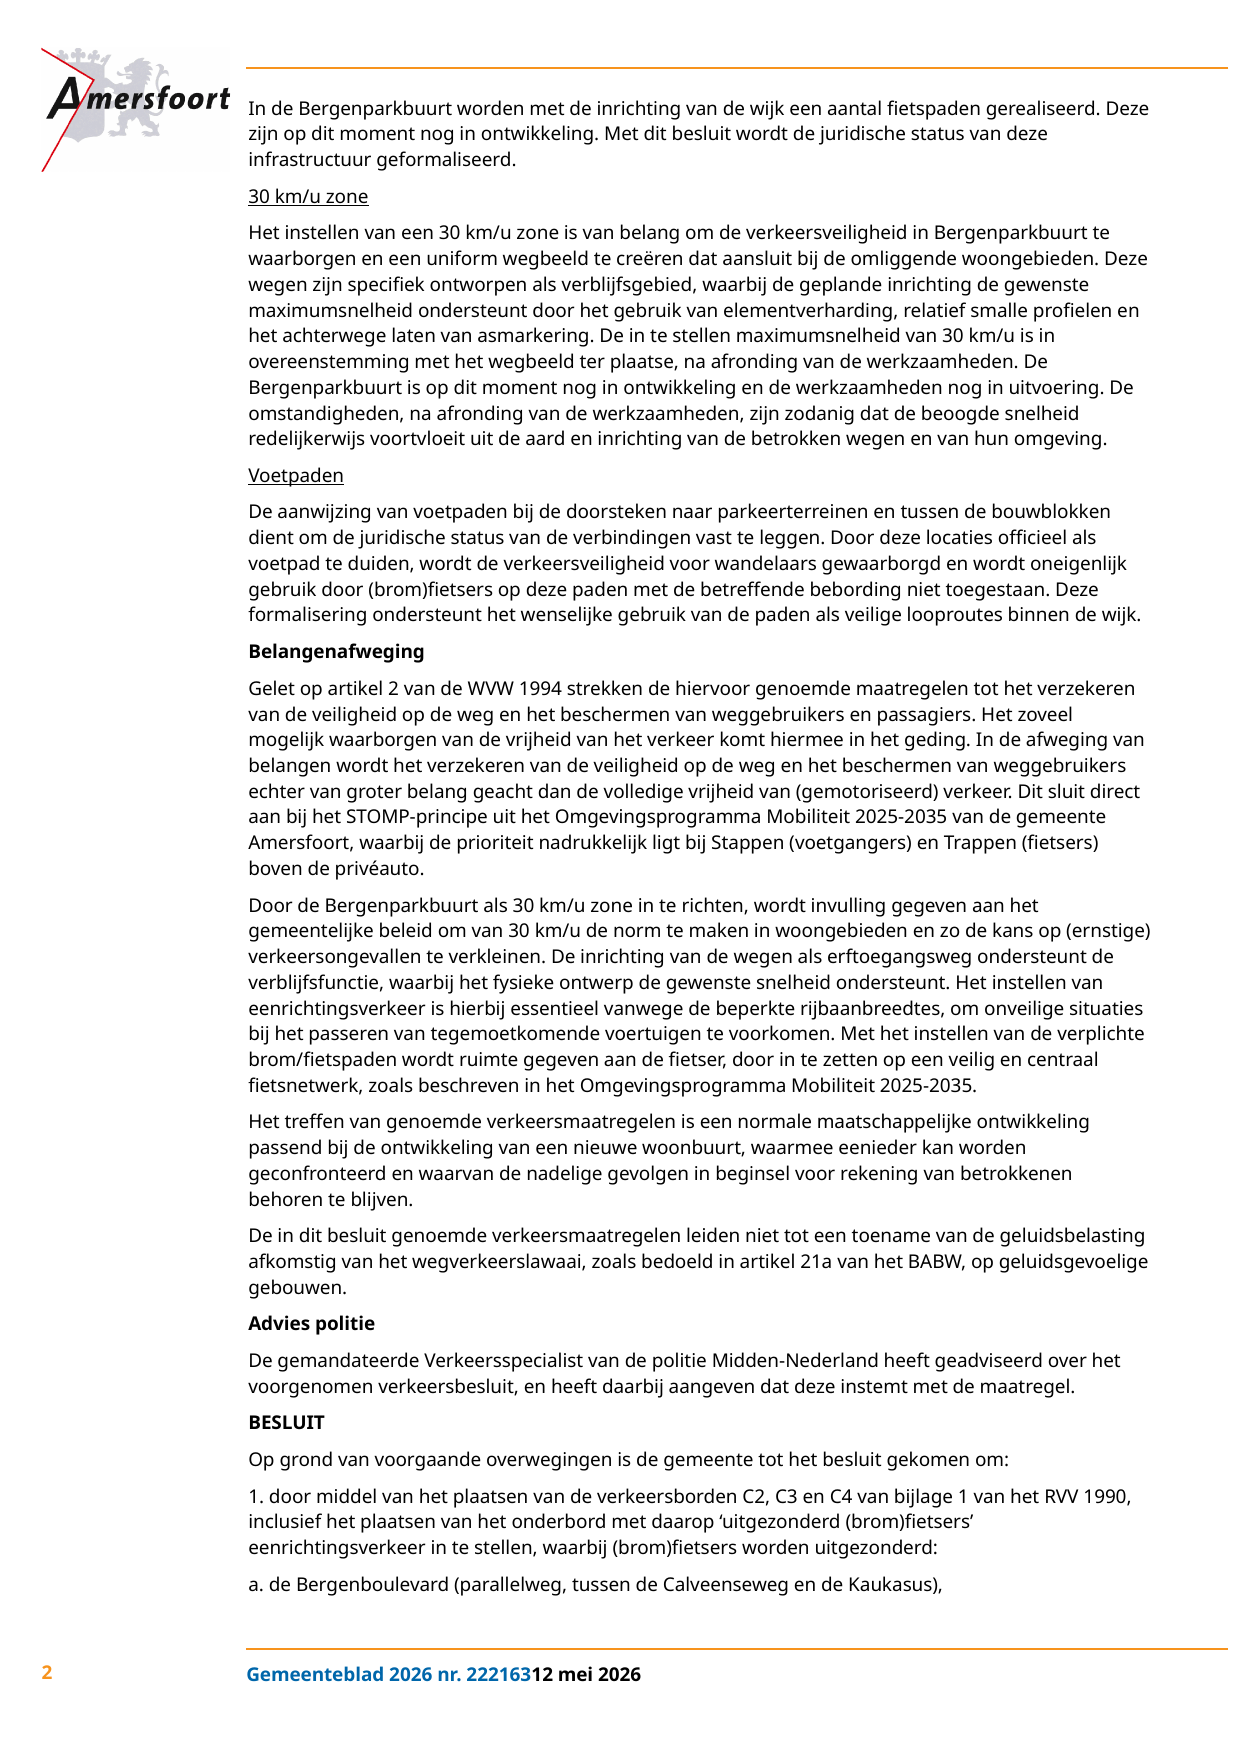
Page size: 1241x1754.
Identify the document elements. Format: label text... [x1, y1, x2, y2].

text Gelet op artikel 2 van de WVW 1994 strekken de hiervoor genoemde maatregelen tot het verzekeren van de veiligheid op de weg en het beschermen van weggebruikers en passagiers. Het zoveel mogelijk waarborgen van de vrijheid van het verkeer komt hiermee in het geding. In de afweging van belangen wordt het verzekeren van de veiligheid op de weg en het beschermen van weggebruikers echter van groter belang geacht dan de volledige vrijheid van (gemotoriseerd) verkeer. Dit sluit direct aan bij het STOMP-principe uit het Omgevingsprogramma Mobiliteit 2025-2035 van de gemeente Amersfoort, waarbij de prioriteit nadrukkelijk ligt bij Stappen (voetgangers) en Trappen (fietsers) boven de privéauto. [248, 675, 1152, 881]
text Op grond van voorgaande overwegingen is de gemeente tot het besluit gekomen om: [248, 1446, 1152, 1472]
text Door de Bergenparkbuurt als 30 km/u zone in te richten, wordt invulling gegeven aan het gemeentelijke beleid om van 30 km/u de norm te maken in woongebieden en zo de kans op (ernstige) verkeersongevallen te verkleinen. De inrichting van de wegen als erftoegangsweg ondersteunt de verblijfsfunctie, waarbij het fysieke ontwerp de gewenste snelheid ondersteunt. Het instellen van eenrichtingsverkeer is hierbij essentieel vanwege de beperkte rijbaanbreedtes, om onveilige situaties bij het passeren van tegemoetkomende voertuigen te voorkomen. Met het instellen van de verplichte brom/fietspaden wordt ruimte gegeven aan de fietser, door in te zetten op een veilig en centraal fietsnetwerk, zoals beschreven in het Omgevingsprogramma Mobiliteit 2025-2035. [248, 892, 1152, 1098]
text De in dit besluit genoemde verkeersmaatregelen leiden niet tot een toename van de geluidsbelasting afkomstig van het wegverkeerslawaai, zoals bedoeld in artikel 21a van het BABW, op geluidsgevoelige gebouwen. [248, 1222, 1152, 1299]
text Het instellen van een 30 km/u zone is van belang om de verkeersveiligheid in Bergenparkbuurt te waarborgen en een uniform wegbeeld te creëren dat aansluit bij de omliggende woongebieden. Deze wegen zijn specifiek ontworpen als verblijfsgebied, waarbij de geplande inrichting de gewenste maximumsnelheid ondersteunt door het gebruik van elementverharding, relatief smalle profielen en het achterwege laten van asmarkering. De in te stellen maximumsnelheid van 30 km/u is in overeenstemming met het wegbeeld ter plaatse, na afronding van de werkzaamheden. De Bergenparkbuurt is op dit moment nog in ontwikkeling en de werkzaamheden nog in uitvoering. De omstandigheden, na afronding van de werkzaamheden, zijn zodanig dat de beoogde snelheid redelijkerwijs voortvloeit uit de aard en inrichting van de betrokken wegen en van hun omgeving. [248, 219, 1152, 451]
text In de Bergenparkbuurt worden met de inrichting van de wijk een aantal fietspaden gerealiseerd. Deze zijn op dit moment nog in ontwikkeling. Met dit besluit wordt de juridische status van deze infrastructuur geformaliseerd. [248, 95, 1152, 172]
text Belangenafweging [248, 638, 1152, 664]
text Het treffen van genoemde verkeersmaatregelen is een normale maatschappelijke ontwikkeling passend bij de ontwikkeling van een nieuwe woonbuurt, waarmee eenieder kan worden geconfronteerd en waarvan de nadelige gevolgen in beginsel voor rekening van betrokkenen behoren te blijven. [248, 1108, 1152, 1211]
text De aanwijzing van voetpaden bij de doorsteken naar parkeerterreinen en tussen de bouwblokken dient om de juridische status van de verbindingen vast te leggen. Door deze locaties officieel als voetpad te duiden, wordt de verkeersveiligheid voor wandelaars gewaarborgd en wordt oneigenlijk gebruik door (brom)fietsers op deze paden met de betreffende bebording niet toegestaan. Deze formalisering ondersteunt het wenselijke gebruik van de paden als veilige looproutes binnen de wijk. [248, 499, 1152, 627]
text 30 km/u zone [248, 183, 1152, 209]
text De gemandateerde Verkeersspecialist van de politie Midden-Nederland heeft geadviseerd over het voorgenomen verkeersbesluit, en heeft daarbij aangeven dat deze instemt met de maatregel. [248, 1347, 1152, 1399]
picture [41, 47, 231, 172]
text 1. door middel van het plaatsen van de verkeersborden C2, C3 en C4 van bijlage 1 van het RVV 1990, inclusief het plaatsen van het onderbord met daarop ‘uitgezonderd (brom)fietsers’ eenrichtingsverkeer in te stellen, waarbij (brom)fietsers worden uitgezonderd: [248, 1483, 1152, 1560]
text a. de Bergenboulevard (parallelweg, tussen de Calveenseweg en de Kaukasus), [248, 1571, 1152, 1597]
text Voetpaden [248, 462, 1152, 488]
text Advies politie [248, 1311, 1152, 1336]
text BESLUIT [248, 1409, 1152, 1435]
